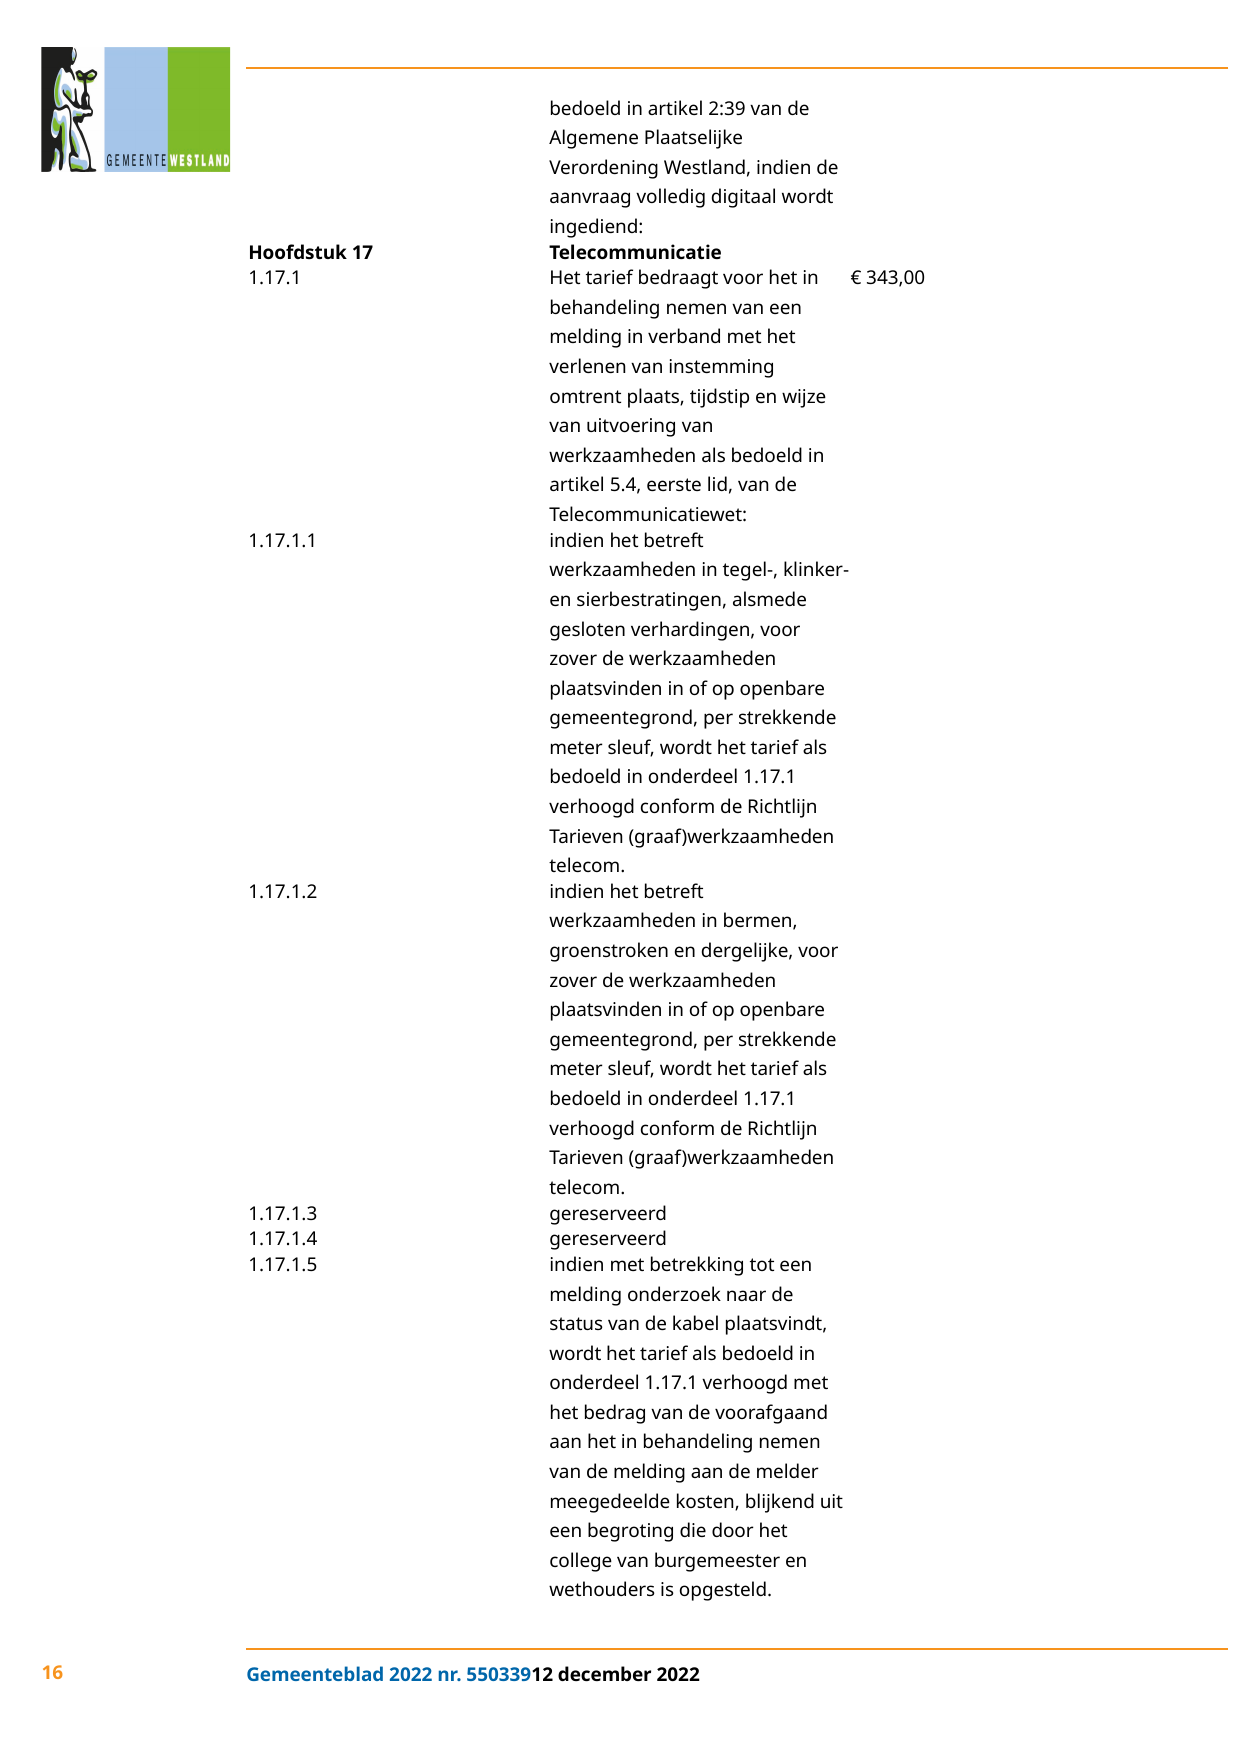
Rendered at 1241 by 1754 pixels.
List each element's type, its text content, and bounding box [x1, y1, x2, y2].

table_cell [850, 527, 1152, 878]
table_cell indien het betreft werkzaamheden in tegel-, klinker- en sierbestratingen, alsmede gesloten verhardingen, voor zover de werkzaamheden plaatsvinden in of op openbare gemeentegrond, per strekkende meter sleuf, wordt het tarief als bedoeld in onderdeel 1.17.1 verhoogd conform de Richtlijn Tarieven (graaf)werkzaamheden telecom. [549, 527, 850, 878]
table_cell 1.17.1 [248, 265, 549, 527]
table_cell [850, 1225, 1152, 1251]
table_cell Het tarief bedraagt voor het in behandeling nemen van een melding in verband met het verlenen van instemming omtrent plaats, tijdstip en wijze van uitvoering van werkzaamheden als bedoeld in artikel 5.4, eerste lid, van de Telecommunicatiewet: [549, 265, 850, 527]
table_cell [850, 239, 1152, 264]
table_cell 1.17.1.1 [248, 527, 549, 878]
table_cell 1.17.1.2 [248, 878, 549, 1200]
table_cell € 343,00 [850, 265, 1152, 527]
table_cell [850, 1200, 1152, 1225]
table_cell 1.17.1.3 [248, 1200, 549, 1225]
table_cell gereserveerd [549, 1225, 850, 1251]
table_cell bedoeld in artikel 2:39 van de Algemene Plaatselijke Verordening Westland, indien de aanvraag volledig digitaal wordt ingediend: [549, 95, 850, 239]
table_cell Hoofdstuk 17 [248, 239, 549, 264]
table_cell [248, 95, 549, 239]
table_cell indien het betreft werkzaamheden in bermen, groenstroken en dergelijke, voor zover de werkzaamheden plaatsvinden in of op openbare gemeentegrond, per strekkende meter sleuf, wordt het tarief als bedoeld in onderdeel 1.17.1 verhoogd conform de Richtlijn Tarieven (graaf)werkzaamheden telecom. [549, 878, 850, 1200]
table_cell 1.17.1.5 [248, 1251, 549, 1602]
picture [41, 47, 231, 172]
table_cell indien met betrekking tot een melding onderzoek naar de status van de kabel plaatsvindt, wordt het tarief als bedoeld in onderdeel 1.17.1 verhoogd met het bedrag van de voorafgaand aan het in behandeling nemen van de melding aan de melder meegedeelde kosten, blijkend uit een begroting die door het college van burgemeester en wethouders is opgesteld. [549, 1251, 850, 1602]
table_cell [850, 95, 1152, 239]
table_cell [850, 878, 1152, 1200]
table_cell Telecommunicatie [549, 239, 850, 264]
table_cell [850, 1251, 1152, 1602]
table_cell gereserveerd [549, 1200, 850, 1225]
table_cell 1.17.1.4 [248, 1225, 549, 1251]
